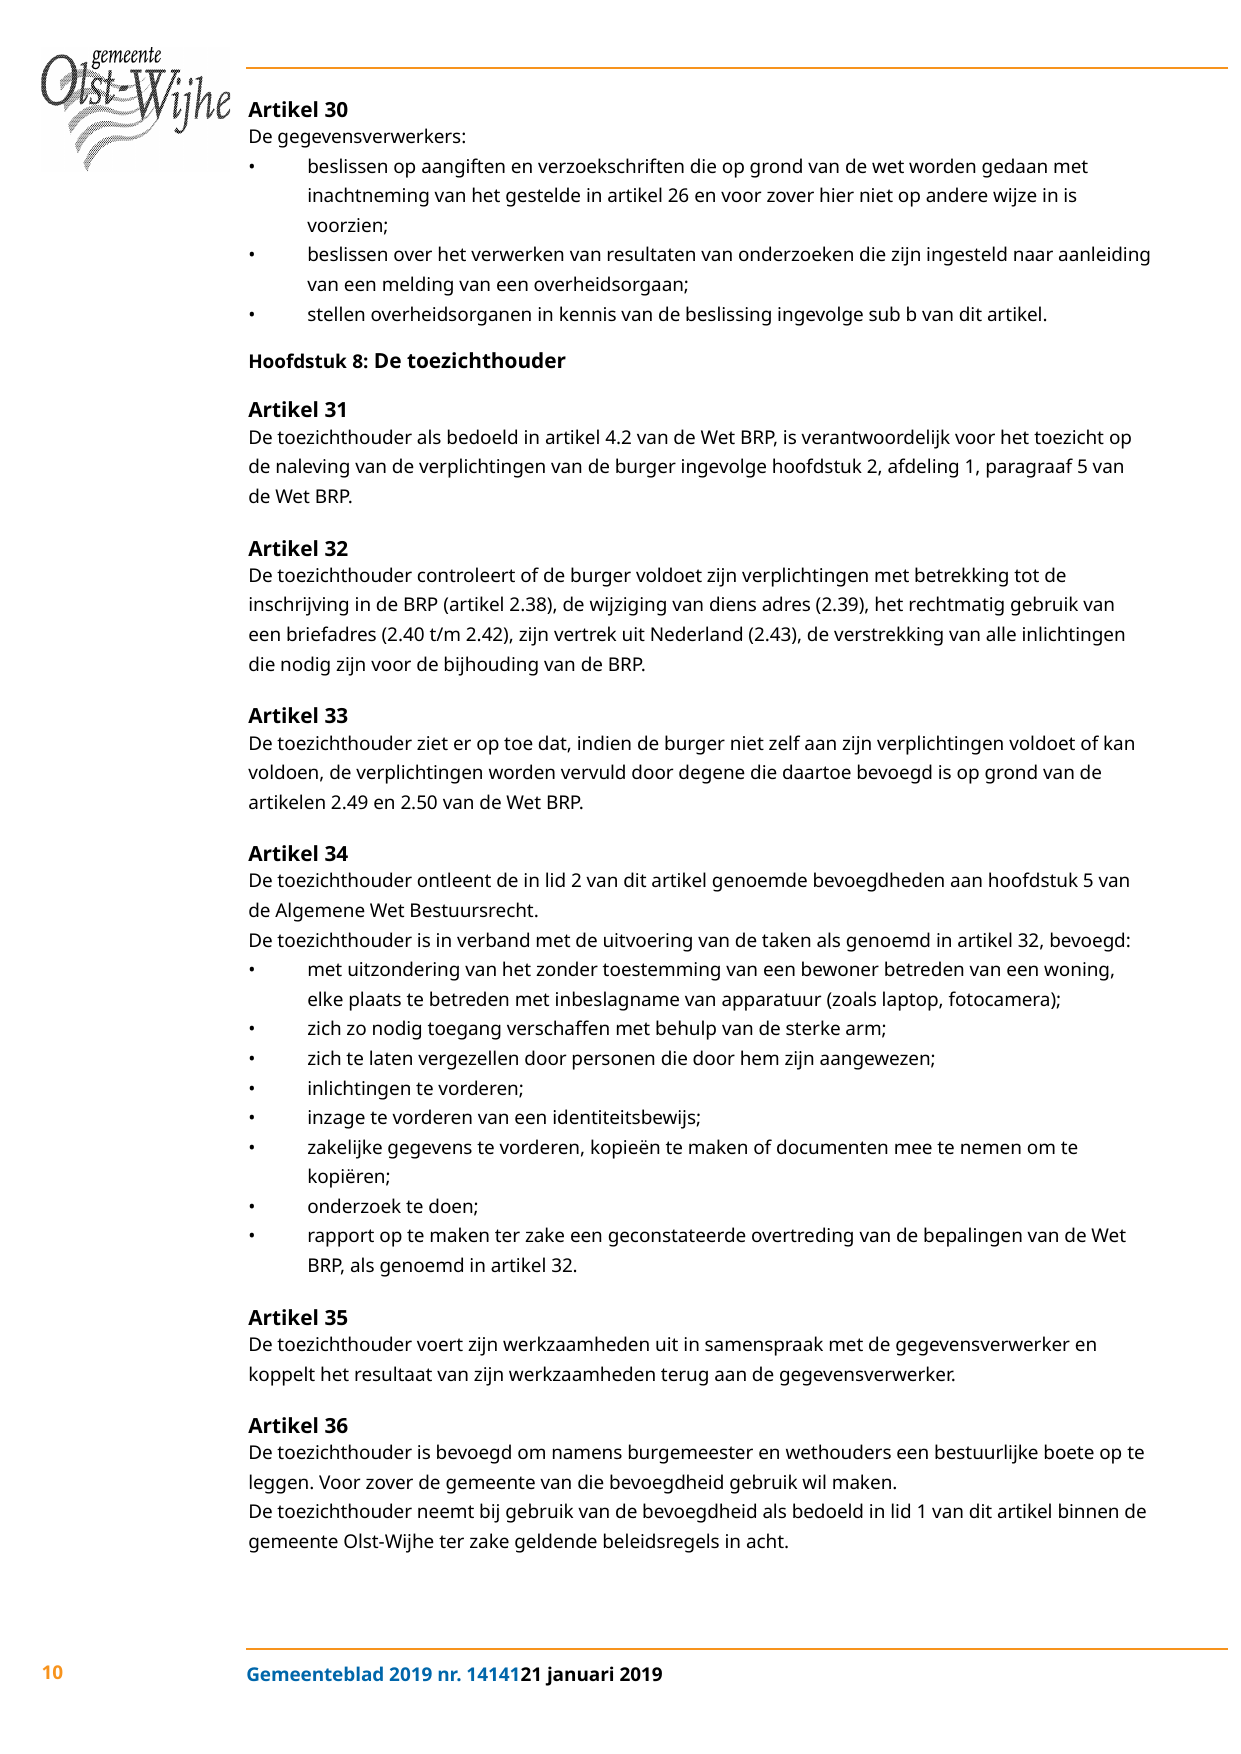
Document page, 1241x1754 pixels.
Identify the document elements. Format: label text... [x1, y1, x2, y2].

list zich zo nodig toegang verschaffen met behulp van de sterke arm; [248, 1016, 1152, 1041]
text De toezichthouder neemt bij gebruik van de bevoegdheid als bedoeld in lid 1 van dit artikel binnen de gemeente Olst-Wijhe ter zake geldende beleidsregels in acht. [248, 1499, 1152, 1554]
text Artikel 33 [248, 701, 1152, 730]
list onderzoek te doen; [248, 1193, 1152, 1219]
text De gegevensverwerkers: [248, 123, 1152, 149]
list inlichtingen te vorderen; [248, 1075, 1152, 1101]
text Artikel 34 [248, 839, 1152, 868]
text De toezichthouder is in verband met de uitvoering van de taken als genoemd in artikel 32, bevoegd: [248, 927, 1152, 953]
list met uitzondering van het zonder toestemming van een bewoner betreden van een woning, elke plaats te betreden met inbeslagname van apparatuur (zoals laptop, fotocamera); [248, 956, 1152, 1012]
list beslissen over het verwerken van resultaten van onderzoeken die zijn ingesteld naar aanleiding van een melding van een overheidsorgaan; [248, 242, 1152, 297]
text Hoofdstuk 8: De toezichthouder [248, 346, 1152, 375]
picture [41, 47, 231, 172]
list inzage te vorderen van een identiteitsbewijs; [248, 1104, 1152, 1130]
list zakelijke gegevens te vorderen, kopieën te maken of documenten mee te nemen om te kopiëren; [248, 1134, 1152, 1189]
list rapport op te maken ter zake een geconstateerde overtreding van de bepalingen van de Wet BRP, als genoemd in artikel 32. [248, 1223, 1152, 1278]
text De toezichthouder ontleent de in lid 2 van dit artikel genoemde bevoegdheden aan hoofdstuk 5 van de Algemene Wet Bestuursrecht. [248, 868, 1152, 923]
text Artikel 35 [248, 1303, 1152, 1331]
text De toezichthouder voert zijn werkzaamheden uit in samenspraak met de gegevensverwerker en koppelt het resultaat van zijn werkzaamheden terug aan de gegevensverwerker. [248, 1331, 1152, 1386]
list beslissen op aangiften en verzoekschriften die op grond van de wet worden gedaan met inachtneming van het gestelde in artikel 26 en voor zover hier niet op andere wijze in is voorzien; [248, 153, 1152, 238]
text De toezichthouder controleert of de burger voldoet zijn verplichtingen met betrekking tot de inschrijving in de BRP (artikel 2.38), de wijziging van diens adres (2.39), het rechtmatig gebruik van een briefadres (2.40 t/m 2.42), zijn vertrek uit Nederland (2.43), de verstrekking van alle inlichtingen die nodig zijn voor de bijhouding van de BRP. [248, 562, 1152, 677]
text Artikel 36 [248, 1411, 1152, 1439]
text De toezichthouder ziet er op toe dat, indien de burger niet zelf aan zijn verplichtingen voldoet of kan voldoen, de verplichtingen worden vervuld door degene die daartoe bevoegd is op grond van de artikelen 2.49 en 2.50 van de Wet BRP. [248, 730, 1152, 814]
text Artikel 31 [248, 396, 1152, 424]
list stellen overheidsorganen in kennis van de beslissing ingevolge sub b van dit artikel. [248, 301, 1152, 326]
text De toezichthouder als bedoeld in artikel 4.2 van de Wet BRP, is verantwoordelijk voor het toezicht op de naleving van de verplichtingen van de burger ingevolge hoofdstuk 2, afdeling 1, paragraaf 5 van de Wet BRP. [248, 424, 1152, 509]
text Artikel 32 [248, 534, 1152, 562]
list zich te laten vergezellen door personen die door hem zijn aangewezen; [248, 1045, 1152, 1071]
text Artikel 30 [248, 95, 1152, 123]
text De toezichthouder is bevoegd om namens burgemeester en wethouders een bestuurlijke boete op te leggen. Voor zover de gemeente van die bevoegdheid gebruik wil maken. [248, 1439, 1152, 1495]
